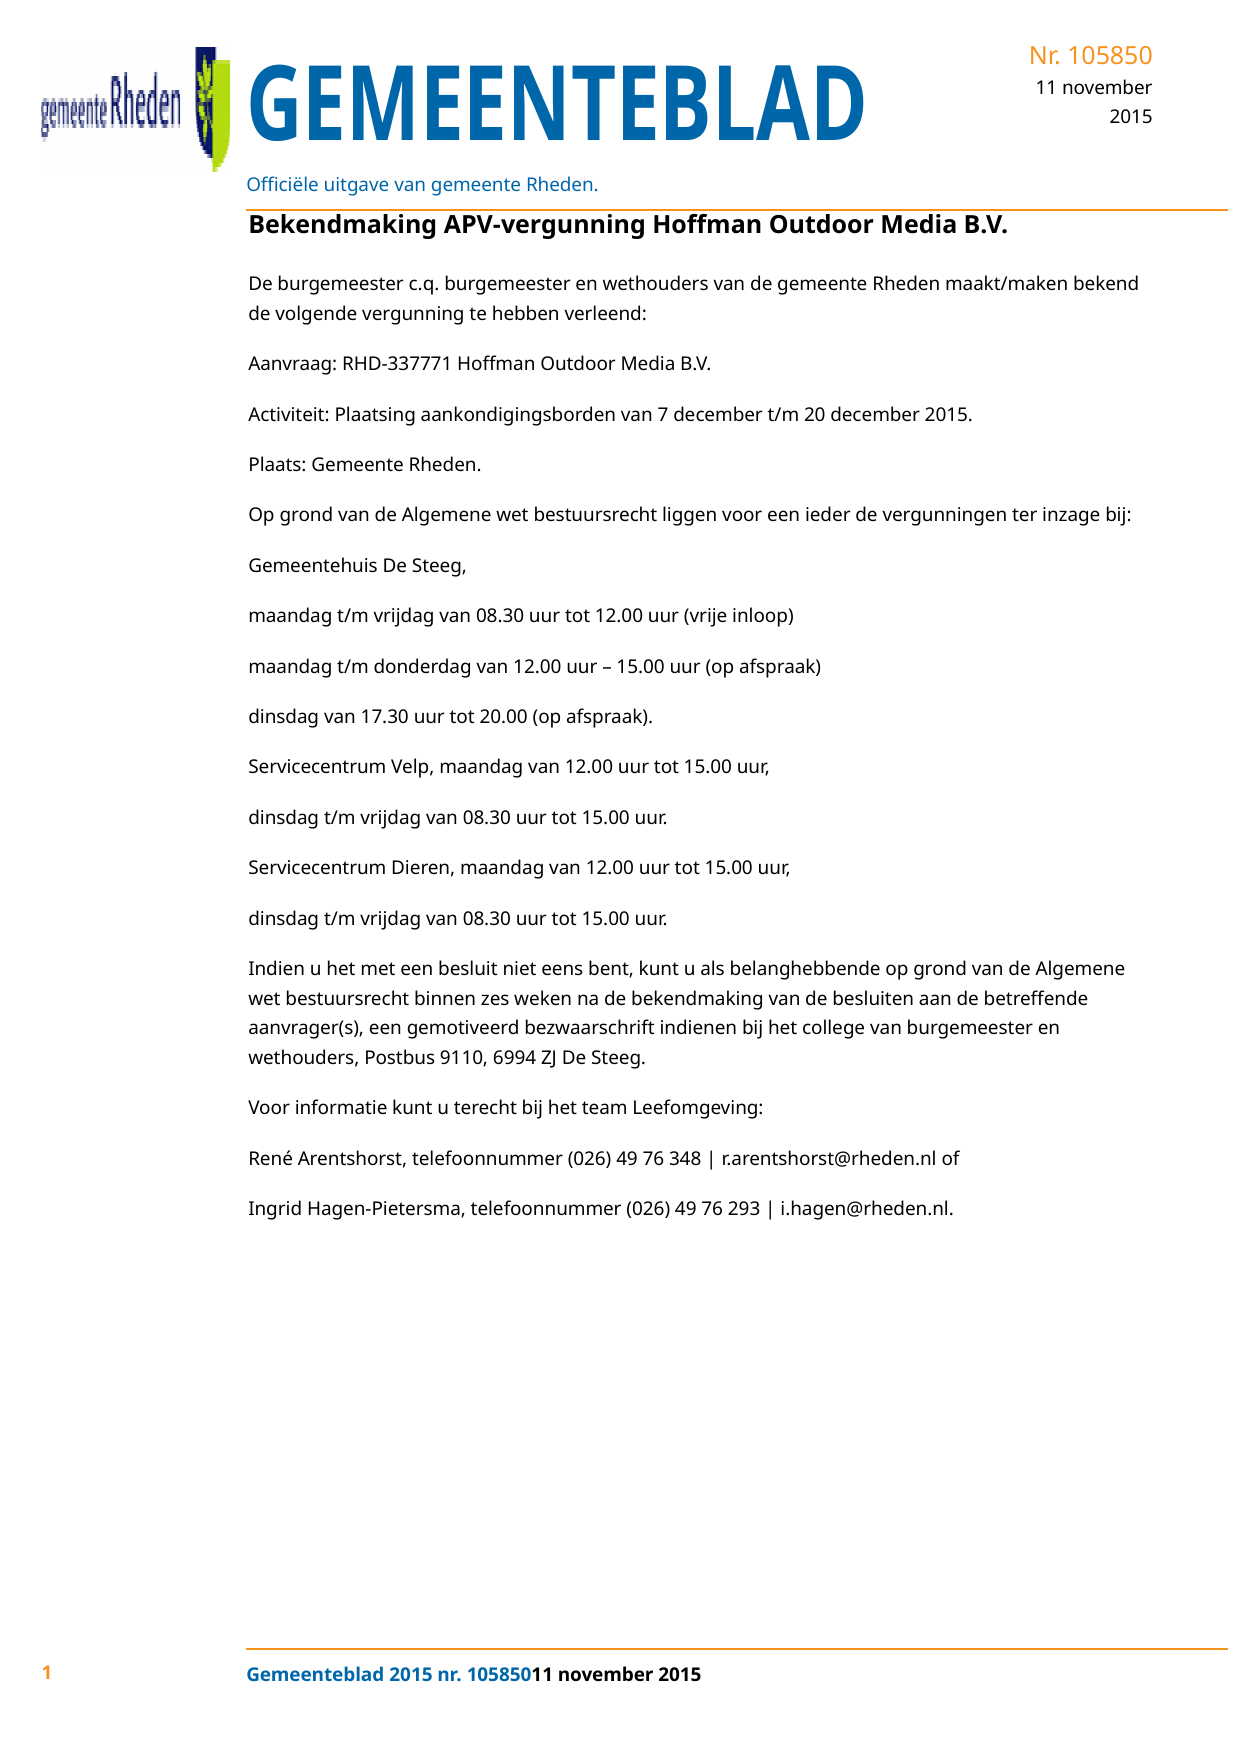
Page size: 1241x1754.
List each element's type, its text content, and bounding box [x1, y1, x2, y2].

text Bekendmaking APV-vergunning Hoffman Outdoor Media B.V. [248, 211, 1152, 241]
text dinsdag t/m vrijdag van 08.30 uur tot 15.00 uur. [248, 804, 1152, 830]
text Indien u het met een besluit niet eens bent, kunt u als belanghebbende op grond van de Algemene wet bestuursrecht binnen zes weken na de bekendmaking van de besluiten aan de betreffende aanvrager(s), een gemotiveerd bezwaarschrift indienen bij het college van burgemeester en wethouders, Postbus 9110, 6994 ZJ De Steeg. [248, 955, 1152, 1070]
text Op grond van de Algemene wet bestuursrecht liggen voor een ieder de vergunningen ter inzage bij: [248, 502, 1152, 527]
text René Arentshorst, telefoonnummer (026) 49 76 348 | r.arentshorst@rheden.nl of [248, 1145, 1152, 1171]
text maandag t/m donderdag van 12.00 uur – 15.00 uur (op afspraak) [248, 653, 1152, 678]
text Gemeentehuis De Steeg, [248, 552, 1152, 578]
text Aanvraag: RHD-337771 Hoffman Outdoor Media B.V. [248, 350, 1152, 376]
text dinsdag van 17.30 uur tot 20.00 (op afspraak). [248, 703, 1152, 729]
text dinsdag t/m vrijdag van 08.30 uur tot 15.00 uur. [248, 905, 1152, 931]
text Activiteit: Plaatsing aankondigingsborden van 7 december t/m 20 december 2015. [248, 401, 1152, 426]
text Ingrid Hagen-Pietersma, telefoonnummer (026) 49 76 293 | i.hagen@rheden.nl. [248, 1195, 1152, 1221]
text Servicecentrum Velp, maandag van 12.00 uur tot 15.00 uur, [248, 754, 1152, 779]
text Servicecentrum Dieren, maandag van 12.00 uur tot 15.00 uur, [248, 854, 1152, 880]
text De burgemeester c.q. burgemeester en wethouders van de gemeente Rheden maakt/maken bekend de volgende vergunning te hebben verleend: [248, 270, 1152, 326]
text maandag t/m vrijdag van 08.30 uur tot 12.00 uur (vrije inloop) [248, 602, 1152, 628]
picture [41, 47, 231, 172]
text Plaats: Gemeente Rheden. [248, 451, 1152, 477]
text Voor informatie kunt u terecht bij het team Leefomgeving: [248, 1094, 1152, 1120]
